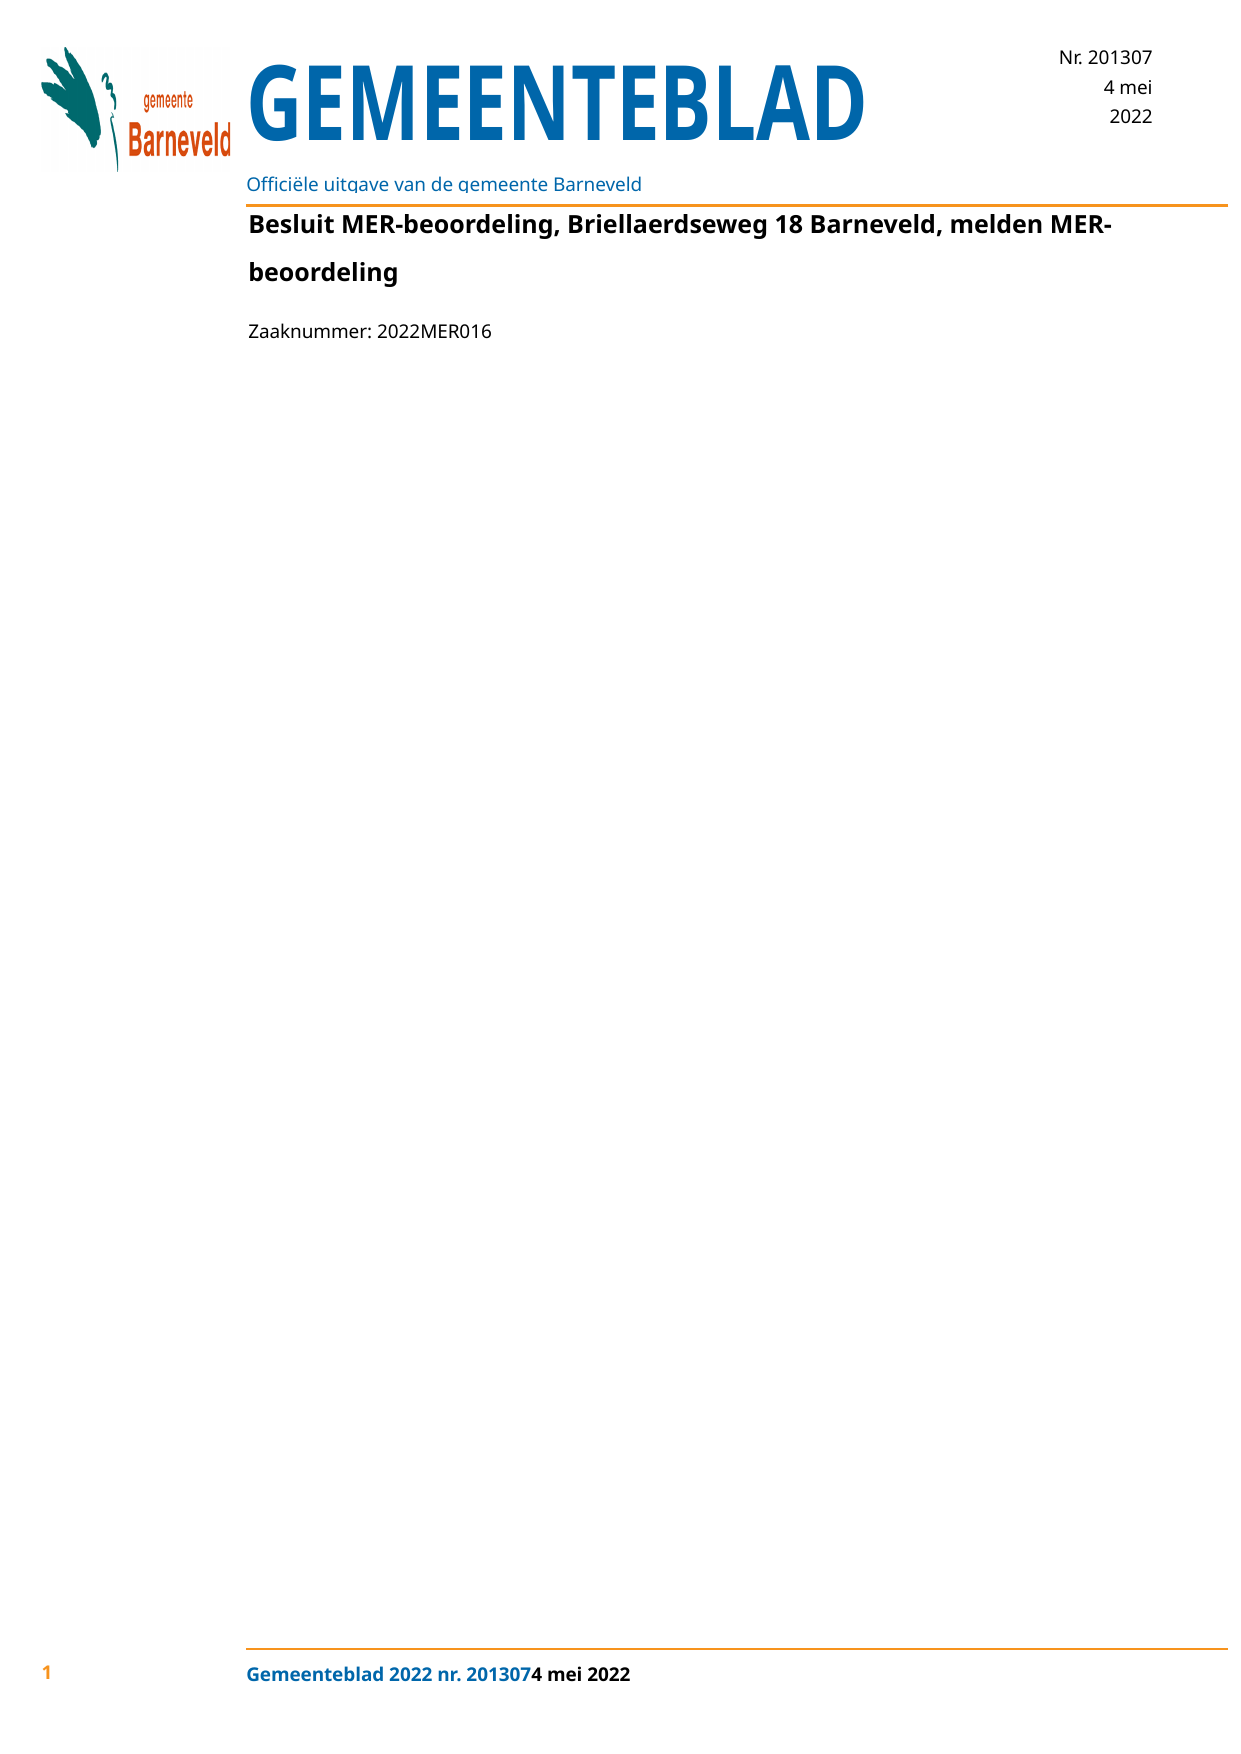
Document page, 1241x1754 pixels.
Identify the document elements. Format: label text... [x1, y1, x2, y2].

text Besluit MER-beoordeling, Briellaerdseweg 18 Barneveld, melden MER-beoordeling [248, 207, 1152, 288]
picture [41, 47, 231, 172]
text Zaaknummer: 2022MER016 [248, 318, 1152, 344]
